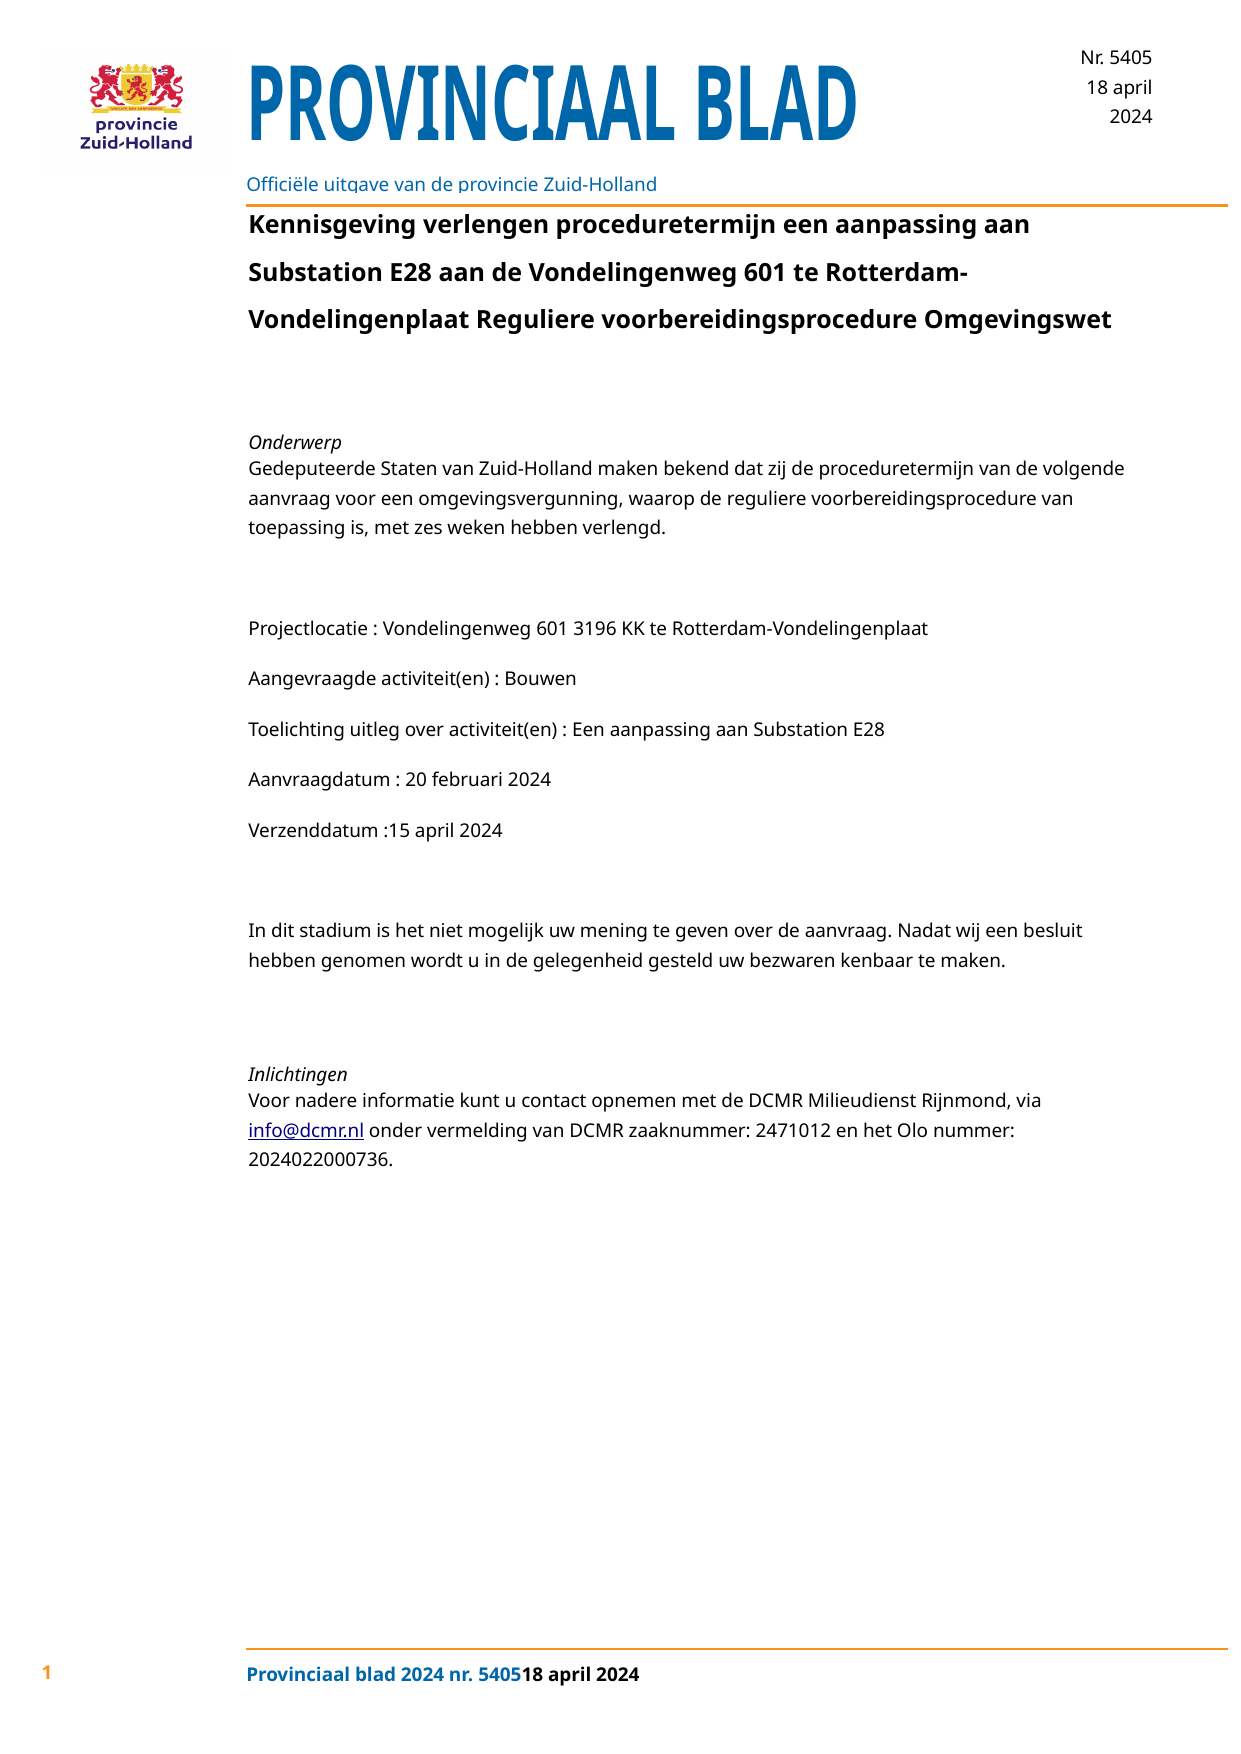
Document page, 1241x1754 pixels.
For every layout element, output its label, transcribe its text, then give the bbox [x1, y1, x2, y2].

text In dit stadium is het niet mogelijk uw mening te geven over de aanvraag. Nadat wij een besluit hebben genomen wordt u in de gelegenheid gesteld uw bezwaren kenbaar te maken. [248, 918, 1152, 973]
text Onderwerp [248, 429, 1152, 455]
text Kennisgeving verlengen proceduretermijn een aanpassing aan Substation E28 aan de Vondelingenweg 601 te Rotterdam-Vondelingenplaat Reguliere voorbereidingsprocedure Omgevingswet [248, 207, 1152, 336]
text Gedeputeerde Staten van Zuid-Holland maken bekend dat zij de proceduretermijn van de volgende aanvraag voor een omgevingsvergunning, waarop de reguliere voorbereidingsprocedure van toepassing is, met zes weken hebben verlengd. [248, 455, 1152, 540]
text Inlichtingen [248, 1062, 1152, 1087]
text Aangevraagde activiteit(en) : Bouwen [248, 666, 1152, 691]
text Aanvraagdatum : 20 februari 2024 [248, 766, 1152, 792]
text Toelichting uitleg over activiteit(en) : Een aanpassing aan Substation E28 [248, 716, 1152, 742]
picture [41, 47, 231, 172]
text Verzenddatum :15 april 2024 [248, 817, 1152, 843]
text Voor nadere informatie kunt u contact opnemen met de DCMR Milieudienst Rijnmond, via info@dcmr.nl onder vermelding van DCMR zaaknummer: 2471012 en het Olo nummer: 2024022000736. [248, 1087, 1152, 1172]
text Projectlocatie : Vondelingenweg 601 3196 KK te Rotterdam-Vondelingenplaat [248, 615, 1152, 641]
